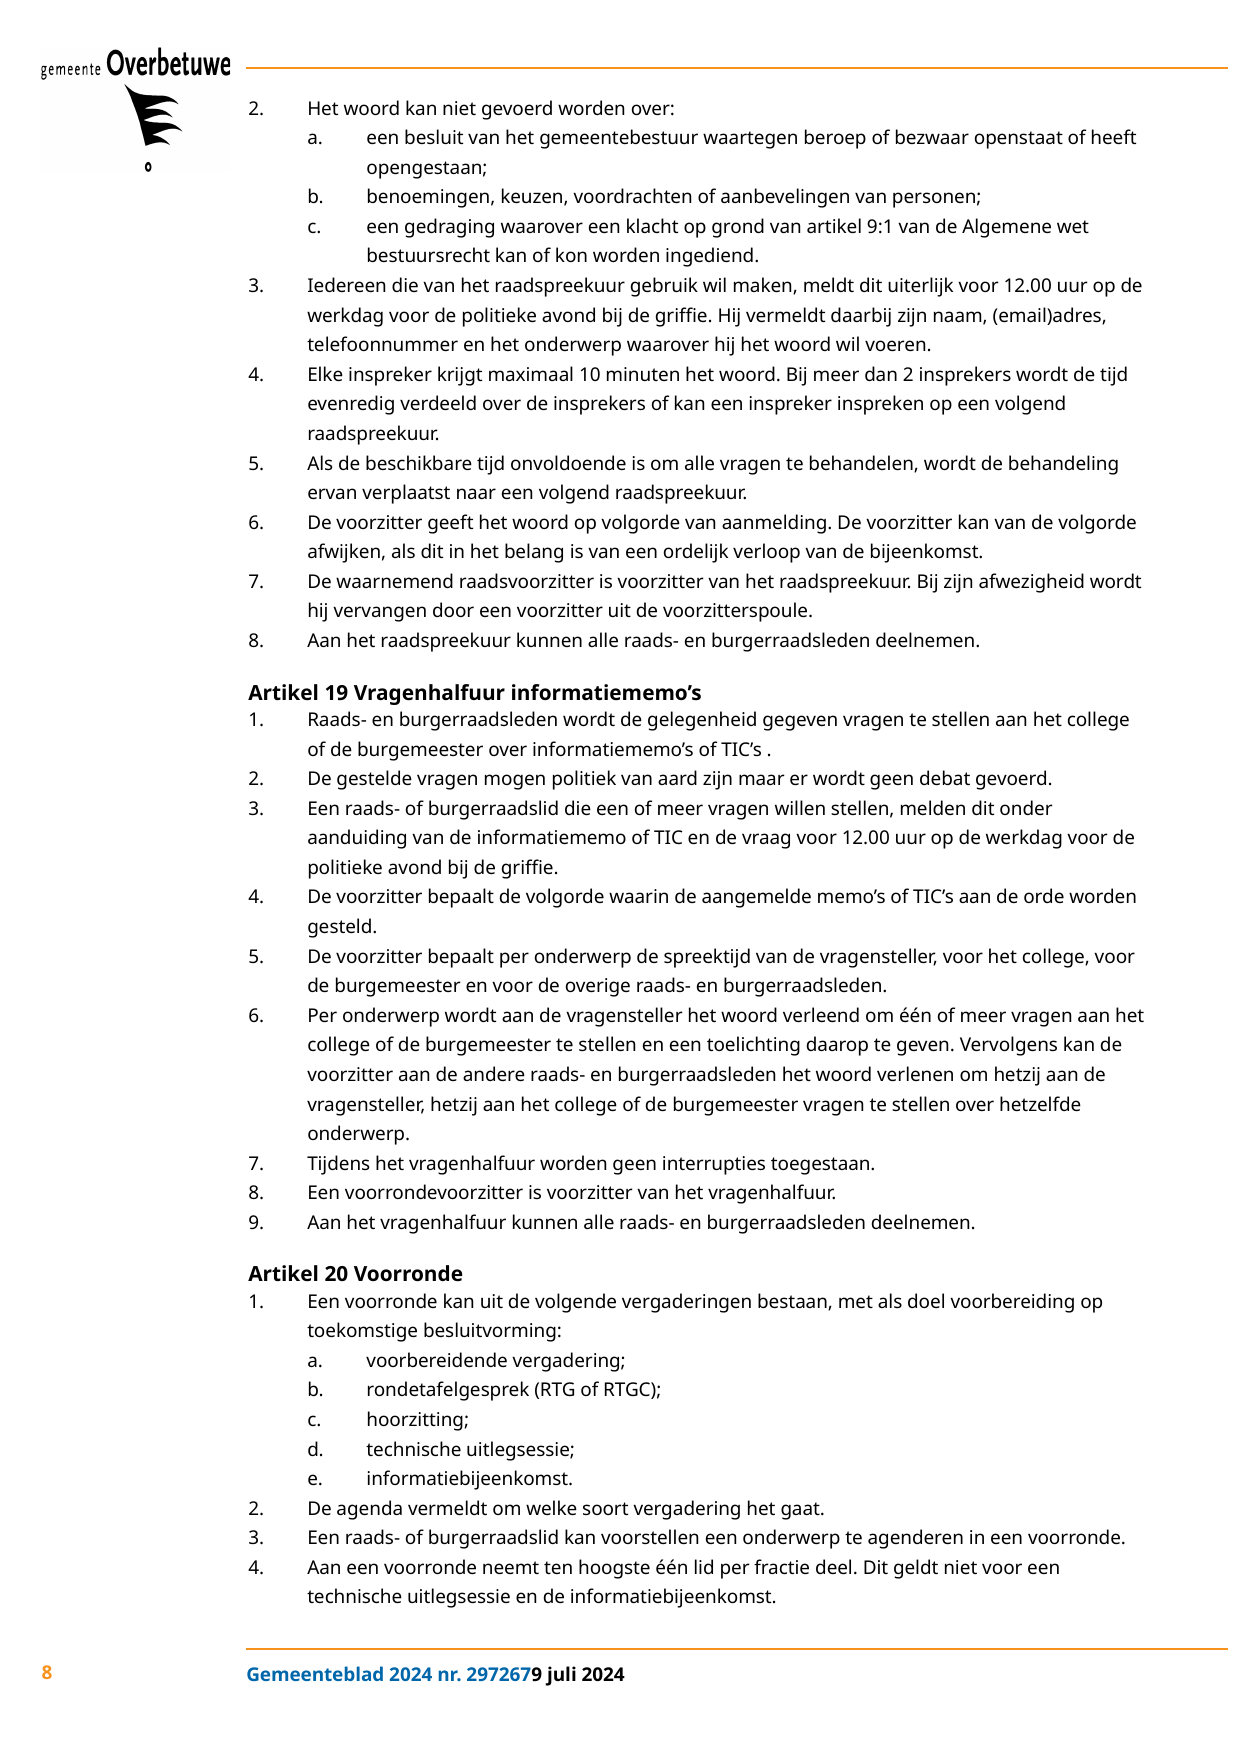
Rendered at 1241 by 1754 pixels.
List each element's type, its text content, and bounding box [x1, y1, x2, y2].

list Iedereen die van het raadspreekuur gebruik wil maken, meldt dit uiterlijk voor 12.00 uur op de werkdag voor de politieke avond bij de griffie. Hij vermeldt daarbij zijn naam, (email)adres, telefoonnummer en het onderwerp waarover hij het woord wil voeren. [248, 272, 1152, 357]
list Als de beschikbare tijd onvoldoende is om alle vragen te behandelen, wordt de behandeling ervan verplaatst naar een volgend raadspreekuur. [248, 450, 1152, 505]
list Aan een voorronde neemt ten hoogste één lid per fractie deel. Dit geldt niet voor een technische uitlegsessie en de informatiebijeenkomst. [248, 1554, 1152, 1609]
list hoorzitting; [307, 1406, 1152, 1432]
list rondetafelgesprek (RTG of RTGC); [307, 1377, 1152, 1402]
list De gestelde vragen mogen politiek van aard zijn maar er wordt geen debat gevoerd. [248, 765, 1152, 791]
list een besluit van het gemeentebestuur waartegen beroep of bezwaar openstaat of heeft opengestaan; [307, 124, 1152, 180]
list Een raads- of burgerraadslid kan voorstellen een onderwerp te agenderen in een voorronde. [248, 1524, 1152, 1550]
list De voorzitter bepaalt de volgorde waarin de aangemelde memo’s of TIC’s aan de orde worden gesteld. [248, 884, 1152, 939]
list Per onderwerp wordt aan de vragensteller het woord verleend om één of meer vragen aan het college of de burgemeester te stellen en een toelichting daarop te geven. Vervolgens kan de voorzitter aan de andere raads- en burgerraadsleden het woord verlenen om hetzij aan de vragensteller, hetzij aan het college of de burgemeester vragen te stellen over hetzelfde onderwerp. [248, 1002, 1152, 1146]
list Een voorrondevoorzitter is voorzitter van het vragenhalfuur. [248, 1179, 1152, 1205]
list technische uitlegsessie; [307, 1436, 1152, 1462]
list voorbereidende vergadering; [307, 1347, 1152, 1373]
list Een raads- of burgerraadslid die een of meer vragen willen stellen, melden dit onder aanduiding van de informatiememo of TIC en de vraag voor 12.00 uur op de werkdag voor de politieke avond bij de griffie. [248, 795, 1152, 880]
list informatiebijeenkomst. [307, 1465, 1152, 1491]
list Elke inspreker krijgt maximaal 10 minuten het woord. Bij meer dan 2 insprekers wordt de tijd evenredig verdeeld over de insprekers of kan een inspreker inspreken op een volgend raadspreekuur. [248, 361, 1152, 446]
list Het woord kan niet gevoerd worden over: [248, 95, 1152, 121]
text Artikel 19 Vragenhalfuur informatiememo’s [248, 678, 1152, 706]
list Aan het vragenhalfuur kunnen alle raads- en burgerraadsleden deelnemen. [248, 1209, 1152, 1235]
list Tijdens het vragenhalfuur worden geen interrupties toegestaan. [248, 1150, 1152, 1176]
picture [41, 47, 231, 172]
list een gedraging waarover een klacht op grond van artikel 9:1 van de Algemene wet bestuursrecht kan of kon worden ingediend. [307, 213, 1152, 268]
list Aan het raadspreekuur kunnen alle raads- en burgerraadsleden deelnemen. [248, 627, 1152, 653]
list benoemingen, keuzen, voordrachten of aanbevelingen van personen; [307, 183, 1152, 209]
text Artikel 20 Voorronde [248, 1259, 1152, 1288]
list Een voorronde kan uit de volgende vergaderingen bestaan, met als doel voorbereiding op toekomstige besluitvorming: [248, 1288, 1152, 1343]
list Raads- en burgerraadsleden wordt de gelegenheid gegeven vragen te stellen aan het college of de burgemeester over informatiememo’s of TIC’s . [248, 706, 1152, 761]
list De agenda vermeldt om welke soort vergadering het gaat. [248, 1495, 1152, 1521]
list De voorzitter bepaalt per onderwerp de spreektijd van de vragensteller, voor het college, voor de burgemeester en voor de overige raads- en burgerraadsleden. [248, 943, 1152, 998]
list De voorzitter geeft het woord op volgorde van aanmelding. De voorzitter kan van de volgorde afwijken, als dit in het belang is van een ordelijk verloop van de bijeenkomst. [248, 509, 1152, 564]
list De waarnemend raadsvoorzitter is voorzitter van het raadspreekuur. Bij zijn afwezigheid wordt hij vervangen door een voorzitter uit de voorzitterspoule. [248, 568, 1152, 623]
